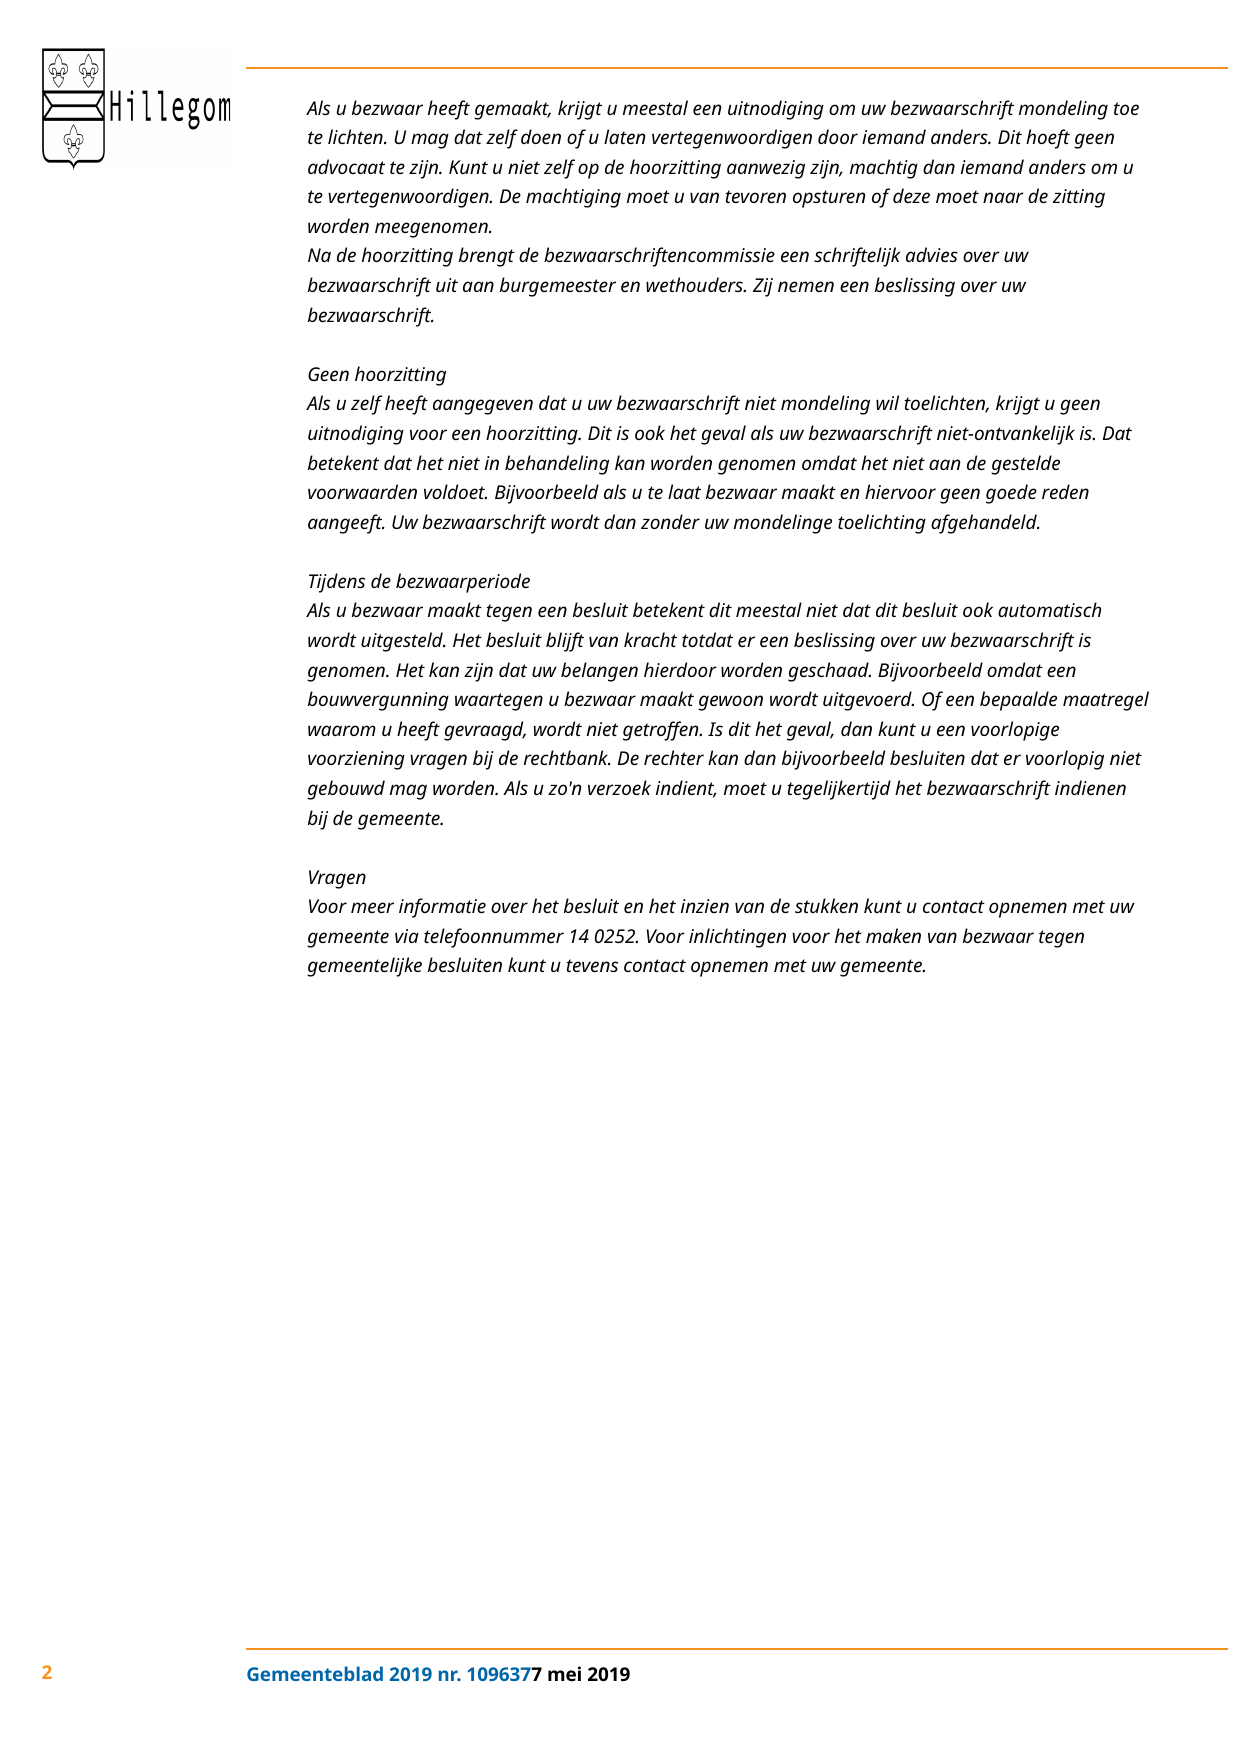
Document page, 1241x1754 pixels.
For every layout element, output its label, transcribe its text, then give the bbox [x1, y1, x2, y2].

list Geen hoorzitting [248, 361, 1152, 387]
picture [41, 47, 231, 172]
list Voor meer informatie over het besluit en het inzien van de stukken kunt u contact opnemen met uw gemeente via telefoonnummer 14 0252. Voor inlichtingen voor het maken van bezwaar tegen gemeentelijke besluiten kunt u tevens contact opnemen met uw gemeente. [248, 893, 1152, 978]
list Als u zelf heeft aangegeven dat u uw bezwaarschrift niet mondeling wil toelichten, krijgt u geen uitnodiging voor een hoorzitting. Dit is ook het geval als uw bezwaarschrift niet-ontvankelijk is. Dat betekent dat het niet in behandeling kan worden genomen omdat het niet aan de gestelde voorwaarden voldoet. Bijvoorbeeld als u te laat bezwaar maakt en hiervoor geen goede reden aangeeft. Uw bezwaarschrift wordt dan zonder uw mondelinge toelichting afgehandeld. [248, 391, 1152, 535]
list Als u bezwaar heeft gemaakt, krijgt u meestal een uitnodiging om uw bezwaarschrift mondeling toe te lichten. U mag dat zelf doen of u laten vertegenwoordigen door iemand anders. Dit hoeft geen advocaat te zijn. Kunt u niet zelf op de hoorzitting aanwezig zijn, machtig dan iemand anders om u te vertegenwoordigen. De machtiging moet u van tevoren opsturen of deze moet naar de zitting worden meegenomen. [248, 95, 1152, 239]
list Vragen [248, 864, 1152, 890]
list Tijdens de bezwaarperiode [248, 568, 1152, 594]
list Na de hoorzitting brengt de bezwaarschriftencommissie een schriftelijk advies over uw bezwaarschrift uit aan burgemeester en wethouders. Zij nemen een beslissing over uw bezwaarschrift. [248, 243, 1152, 328]
list Als u bezwaar maakt tegen een besluit betekent dit meestal niet dat dit besluit ook automatisch wordt uitgesteld. Het besluit blijft van kracht totdat er een beslissing over uw bezwaarschrift is genomen. Het kan zijn dat uw belangen hierdoor worden geschaad. Bijvoorbeeld omdat een bouwvergunning waartegen u bezwaar maakt gewoon wordt uitgevoerd. Of een bepaalde maatregel waarom u heeft gevraagd, wordt niet getroffen. Is dit het geval, dan kunt u een voorlopige voorziening vragen bij de rechtbank. De rechter kan dan bijvoorbeeld besluiten dat er voorlopig niet gebouwd mag worden. Als u zo'n verzoek indient, moet u tegelijkertijd het bezwaarschrift indienen bij de gemeente. [248, 598, 1152, 831]
